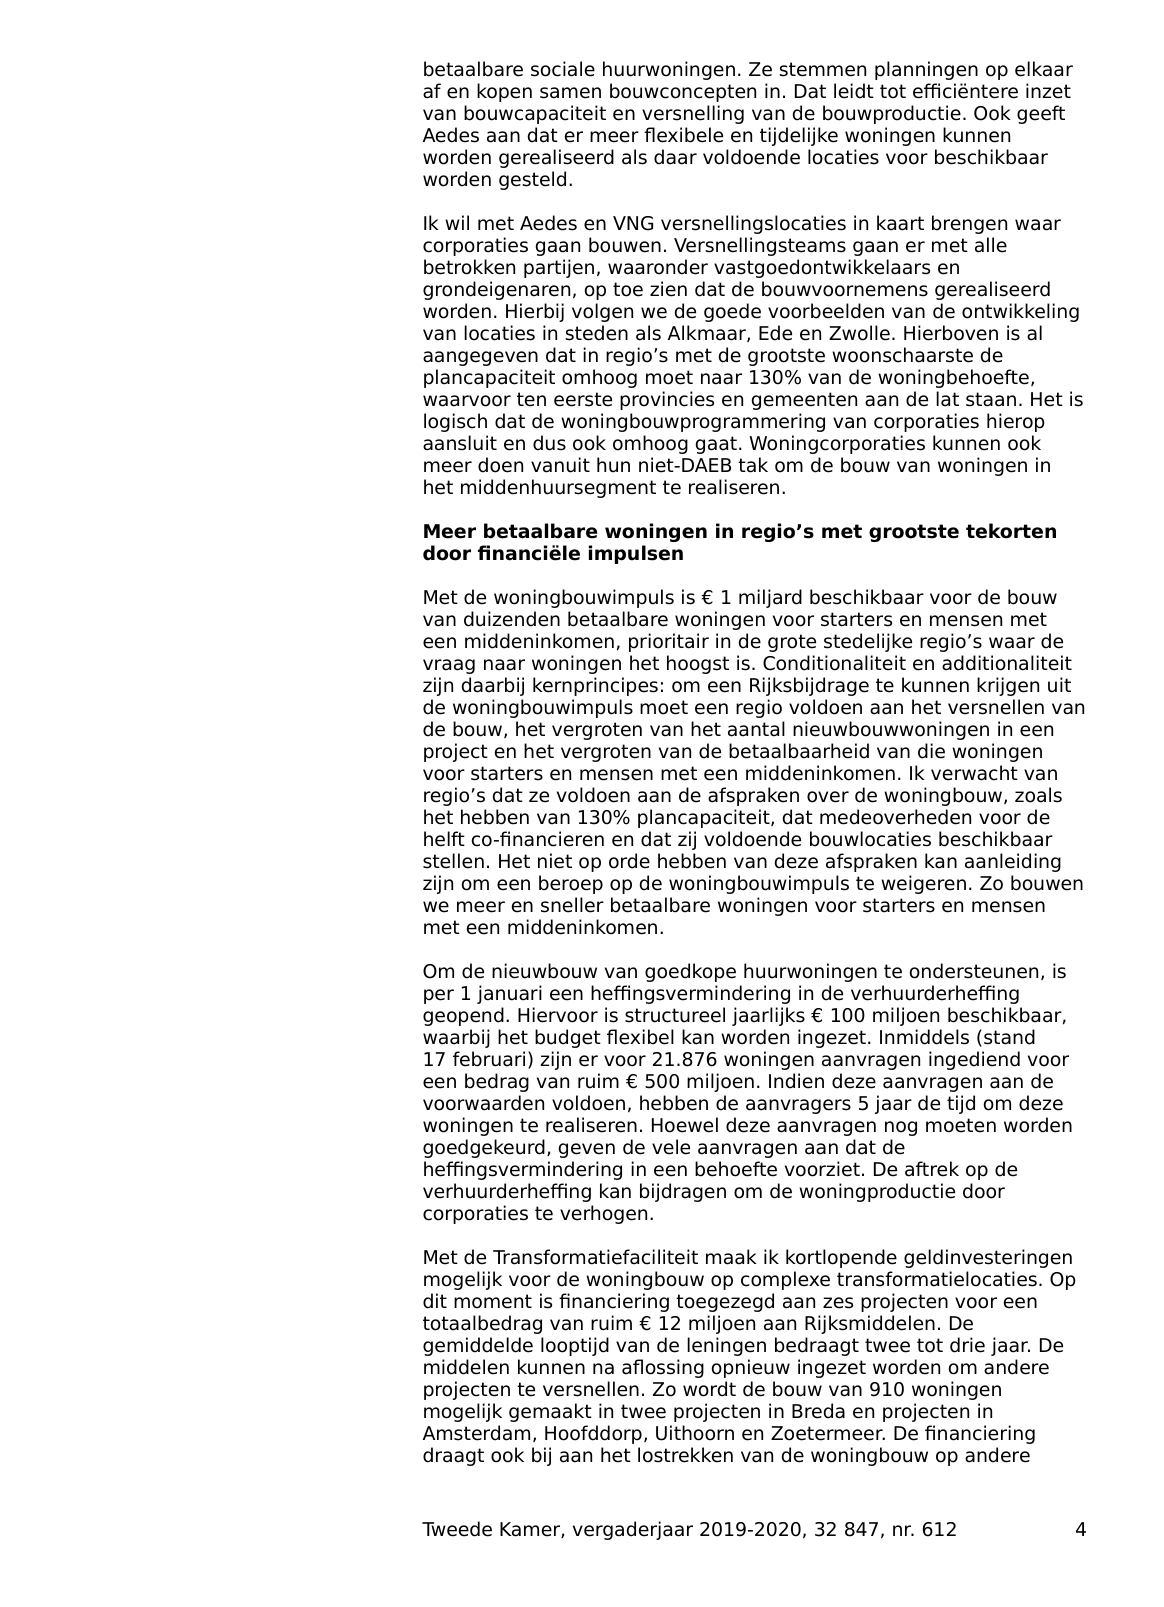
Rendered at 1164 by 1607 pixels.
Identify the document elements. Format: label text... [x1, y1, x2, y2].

text betaalbare sociale huurwoningen. Ze stemmen planningen op elkaar af en kopen samen bouwconcepten in. Dat leidt tot efficiëntere inzet van bouwcapaciteit en versnelling van de bouwproductie. Ook geeft Aedes aan dat er meer flexibele en tijdelijke woningen kunnen worden gerealiseerd als daar voldoende locaties voor beschikbaar worden gesteld. [422, 59, 1087, 191]
text Met de Transformatiefaciliteit maak ik kortlopende geldinvesteringen mogelijk voor de woningbouw op complexe transformatielocaties. Op dit moment is financiering toegezegd aan zes projecten voor een totaalbedrag van ruim € 12 miljoen aan Rijksmiddelen. De gemiddelde looptijd van de leningen bedraagt twee tot drie jaar. De middelen kunnen na aflossing opnieuw ingezet worden om andere projecten te versnellen. Zo wordt de bouw van 910 woningen mogelijk gemaakt in twee projecten in Breda en projecten in Amsterdam, Hoofddorp, Uithoorn en Zoetermeer. De financiering draagt ook bij aan het lostrekken van de woningbouw op andere [422, 1247, 1087, 1467]
text Ik wil met Aedes en VNG versnellingslocaties in kaart brengen waar corporaties gaan bouwen. Versnellingsteams gaan er met alle betrokken partijen, waaronder vastgoedontwikkelaars en grondeigenaren, op toe zien dat de bouwvoornemens gerealiseerd worden. Hierbij volgen we de goede voorbeelden van de ontwikkeling van locaties in steden als Alkmaar, Ede en Zwolle. Hierboven is al aangegeven dat in regio’s met de grootste woonschaarste de plancapaciteit omhoog moet naar 130% van de woningbehoefte, waarvoor ten eerste provincies en gemeenten aan de lat staan. Het is logisch dat de woningbouwprogrammering van corporaties hierop aansluit en dus ook omhoog gaat. Woningcorporaties kunnen ook meer doen vanuit hun niet-DAEB tak om de bouw van woningen in het middenhuursegment te realiseren. [422, 213, 1087, 499]
subtitle Meer betaalbare woningen in regio’s met grootste tekorten door financiële impulsen [422, 521, 1087, 565]
text Om de nieuwbouw van goedkope huurwoningen te ondersteunen, is per 1 januari een heffingsvermindering in de verhuurderheffing geopend. Hiervoor is structureel jaarlijks € 100 miljoen beschikbaar, waarbij het budget flexibel kan worden ingezet. Inmiddels (stand 17 februari) zijn er voor 21.876 woningen aanvragen ingediend voor een bedrag van ruim € 500 miljoen. Indien deze aanvragen aan de voorwaarden voldoen, hebben de aanvragers 5 jaar de tijd om deze woningen te realiseren. Hoewel deze aanvragen nog moeten worden goedgekeurd, geven de vele aanvragen aan dat de heffingsvermindering in een behoefte voorziet. De aftrek op de verhuurderheffing kan bijdragen om de woningproductie door corporaties te verhogen. [422, 961, 1087, 1225]
text Met de woningbouwimpuls is € 1 miljard beschikbaar voor de bouw van duizenden betaalbare woningen voor starters en mensen met een middeninkomen, prioritair in de grote stedelijke regio’s waar de vraag naar woningen het hoogst is. Conditionaliteit en additionaliteit zijn daarbij kernprincipes: om een Rijksbijdrage te kunnen krijgen uit de woningbouwimpuls moet een regio voldoen aan het versnellen van de bouw, het vergroten van het aantal nieuwbouwwoningen in een project en het vergroten van de betaalbaarheid van die woningen voor starters en mensen met een middeninkomen. Ik verwacht van regio’s dat ze voldoen aan de afspraken over de woningbouw, zoals het hebben van 130% plancapaciteit, dat medeoverheden voor de helft co-financieren en dat zij voldoende bouwlocaties beschikbaar stellen. Het niet op orde hebben van deze afspraken kan aanleiding zijn om een beroep op de woningbouwimpuls te weigeren. Zo bouwen we meer en sneller betaalbare woningen voor starters en mensen met een middeninkomen. [422, 587, 1087, 939]
